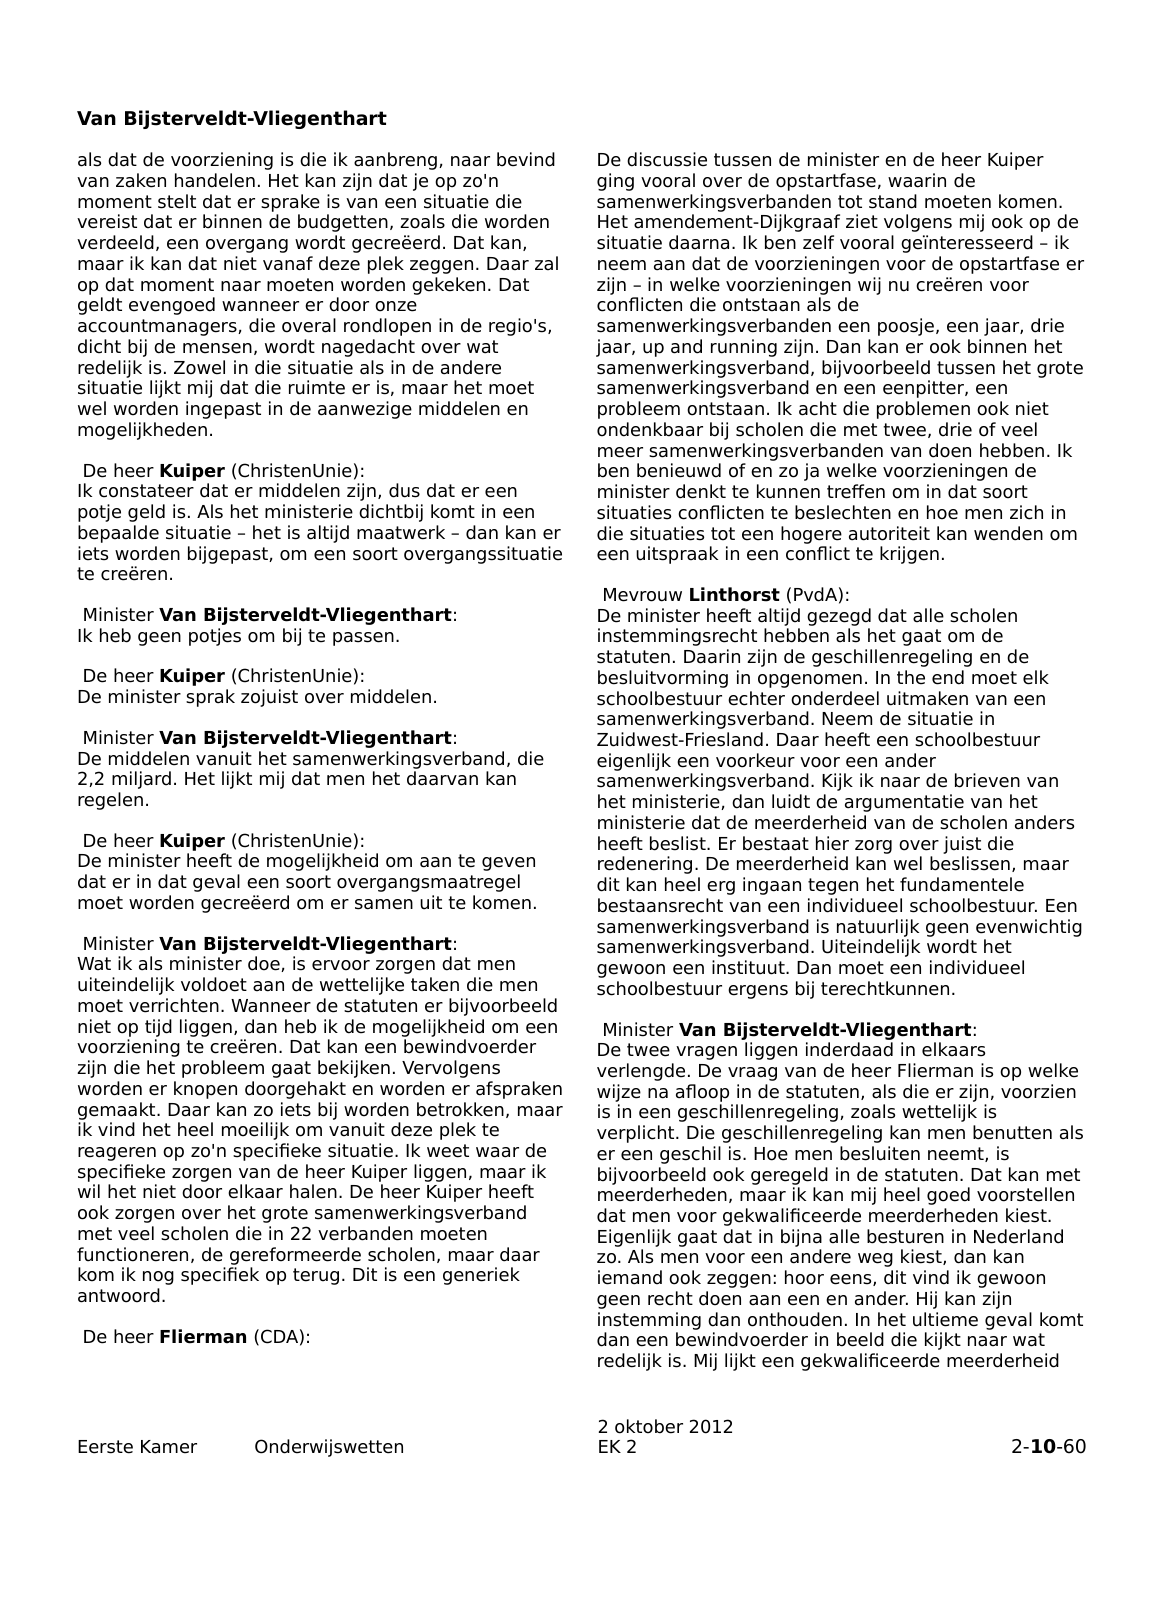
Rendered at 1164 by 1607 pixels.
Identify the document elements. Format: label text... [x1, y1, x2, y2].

text De minister heeft de mogelijkheid om aan te geven dat er in dat geval een soort overgangsmaatregel moet worden gecreëerd om er samen uit te komen. [77, 851, 567, 913]
text De heer Kuiper (ChristenUnie): [77, 666, 567, 687]
text De twee vragen liggen inderdaad in elkaars verlengde. De vraag van de heer Flierman is op welke wijze na afloop in de statuten, als die er zijn, voorzien is in een geschillenregeling, zoals wettelijk is verplicht. Die geschillenregeling kan men benutten als er een geschil is. Hoe men besluiten neemt, is bijvoorbeeld ook geregeld in de statuten. Dat kan met meerderheden, maar ik kan mij heel goed voorstellen dat men voor gekwalificeerde meerderheden kiest. Eigenlijk gaat dat in bijna alle besturen in Nederland zo. Als men voor een andere weg kiest, dan kan iemand ook zeggen: hoor eens, dit vind ik gewoon geen recht doen aan een en ander. Hij kan zijn instemming dan onthouden. In het ultieme geval komt dan een bewindvoerder in beeld die kijkt naar wat redelijk is. Mij lijkt een gekwalificeerde meerderheid [596, 1040, 1087, 1372]
text Minister Van Bijsterveldt-Vliegenthart: [77, 933, 567, 954]
text De middelen vanuit het samenwerkingsverband, die 2,2 miljard. Het lijkt mij dat men het daarvan kan regelen. [77, 748, 567, 811]
text Ik constateer dat er middelen zijn, dus dat er een potje geld is. Als het ministerie dichtbij komt in een bepaalde situatie – het is altijd maatwerk – dan kan er iets worden bijgepast, om een soort overgangssituatie te creëren. [77, 481, 567, 585]
text Ik heb geen potjes om bij te passen. [77, 626, 567, 646]
text Minister Van Bijsterveldt-Vliegenthart: [596, 1019, 1087, 1040]
text De heer Kuiper (ChristenUnie): [77, 460, 567, 481]
text Wat ik als minister doe, is ervoor zorgen dat men uiteindelijk voldoet aan de wettelijke taken die men moet verrichten. Wanneer de statuten er bijvoorbeeld niet op tijd liggen, dan heb ik de mogelijkheid om een voorziening te creëren. Dat kan een bewindvoerder zijn die het probleem gaat bekijken. Vervolgens worden er knopen doorgehakt en worden er afspraken gemaakt. Daar kan zo iets bij worden betrokken, maar ik vind het heel moeilijk om vanuit deze plek te reageren op zo'n specifieke situatie. Ik weet waar de specifieke zorgen van de heer Kuiper liggen, maar ik wil het niet door elkaar halen. De heer Kuiper heeft ook zorgen over het grote samenwerkingsverband met veel scholen die in 22 verbanden moeten functioneren, de gereformeerde scholen, maar daar kom ik nog specifiek op terug. Dit is een generiek antwoord. [77, 954, 567, 1307]
text De heer Kuiper (ChristenUnie): [77, 831, 567, 851]
text Minister Van Bijsterveldt-Vliegenthart: [77, 605, 567, 626]
text Mevrouw Linthorst (PvdA): [596, 585, 1087, 606]
text De minister heeft altijd gezegd dat alle scholen instemmingsrecht hebben als het gaat om de statuten. Daarin zijn de geschillenregeling en de besluitvorming in opgenomen. In the end moet elk schoolbestuur echter onderdeel uitmaken van een samenwerkingsverband. Neem de situatie in Zuidwest-Friesland. Daar heeft een schoolbestuur eigenlijk een voorkeur voor een ander samenwerkingsverband. Kijk ik naar de brieven van het ministerie, dan luidt de argumentatie van het ministerie dat de meerderheid van de scholen anders heeft beslist. Er bestaat hier zorg over juist die redenering. De meerderheid kan wel beslissen, maar dit kan heel erg ingaan tegen het fundamentele bestaansrecht van een individueel schoolbestuur. Een samenwerkingsverband is natuurlijk geen evenwichtig samenwerkingsverband. Uiteindelijk wordt het gewoon een instituut. Dan moet een individueel schoolbestuur ergens bij terechtkunnen. [596, 606, 1087, 999]
text De discussie tussen de minister en de heer Kuiper ging vooral over de opstartfase, waarin de samenwerkingsverbanden tot stand moeten komen. Het amendement-Dijkgraaf ziet volgens mij ook op de situatie daarna. Ik ben zelf vooral geïnteresseerd – ik neem aan dat de voorzieningen voor de opstartfase er zijn – in welke voorzieningen wij nu creëren voor conflicten die ontstaan als de samenwerkingsverbanden een poosje, een jaar, drie jaar, up and running zijn. Dan kan er ook binnen het samenwerkingsverband, bijvoorbeeld tussen het grote samenwerkingsverband en een eenpitter, een probleem ontstaan. Ik acht die problemen ook niet ondenkbaar bij scholen die met twee, drie of veel meer samenwerkingsverbanden van doen hebben. Ik ben benieuwd of en zo ja welke voorzieningen de minister denkt te kunnen treffen om in dat soort situaties conflicten te beslechten en hoe men zich in die situaties tot een hogere autoriteit kan wenden om een uitspraak in een conflict te krijgen. [596, 150, 1087, 565]
text als dat de voorziening is die ik aanbreng, naar bevind van zaken handelen. Het kan zijn dat je op zo'n moment stelt dat er sprake is van een situatie die vereist dat er binnen de budgetten, zoals die worden verdeeld, een overgang wordt gecreëerd. Dat kan, maar ik kan dat niet vanaf deze plek zeggen. Daar zal op dat moment naar moeten worden gekeken. Dat geldt evengoed wanneer er door onze accountmanagers, die overal rondlopen in de regio's, dicht bij de mensen, wordt nagedacht over wat redelijk is. Zowel in die situatie als in de andere situatie lijkt mij dat die ruimte er is, maar het moet wel worden ingepast in de aanwezige middelen en mogelijkheden. [77, 150, 567, 440]
text De heer Flierman (CDA): [77, 1327, 567, 1347]
text Minister Van Bijsterveldt-Vliegenthart: [77, 728, 567, 748]
text De minister sprak zojuist over middelen. [77, 687, 567, 708]
